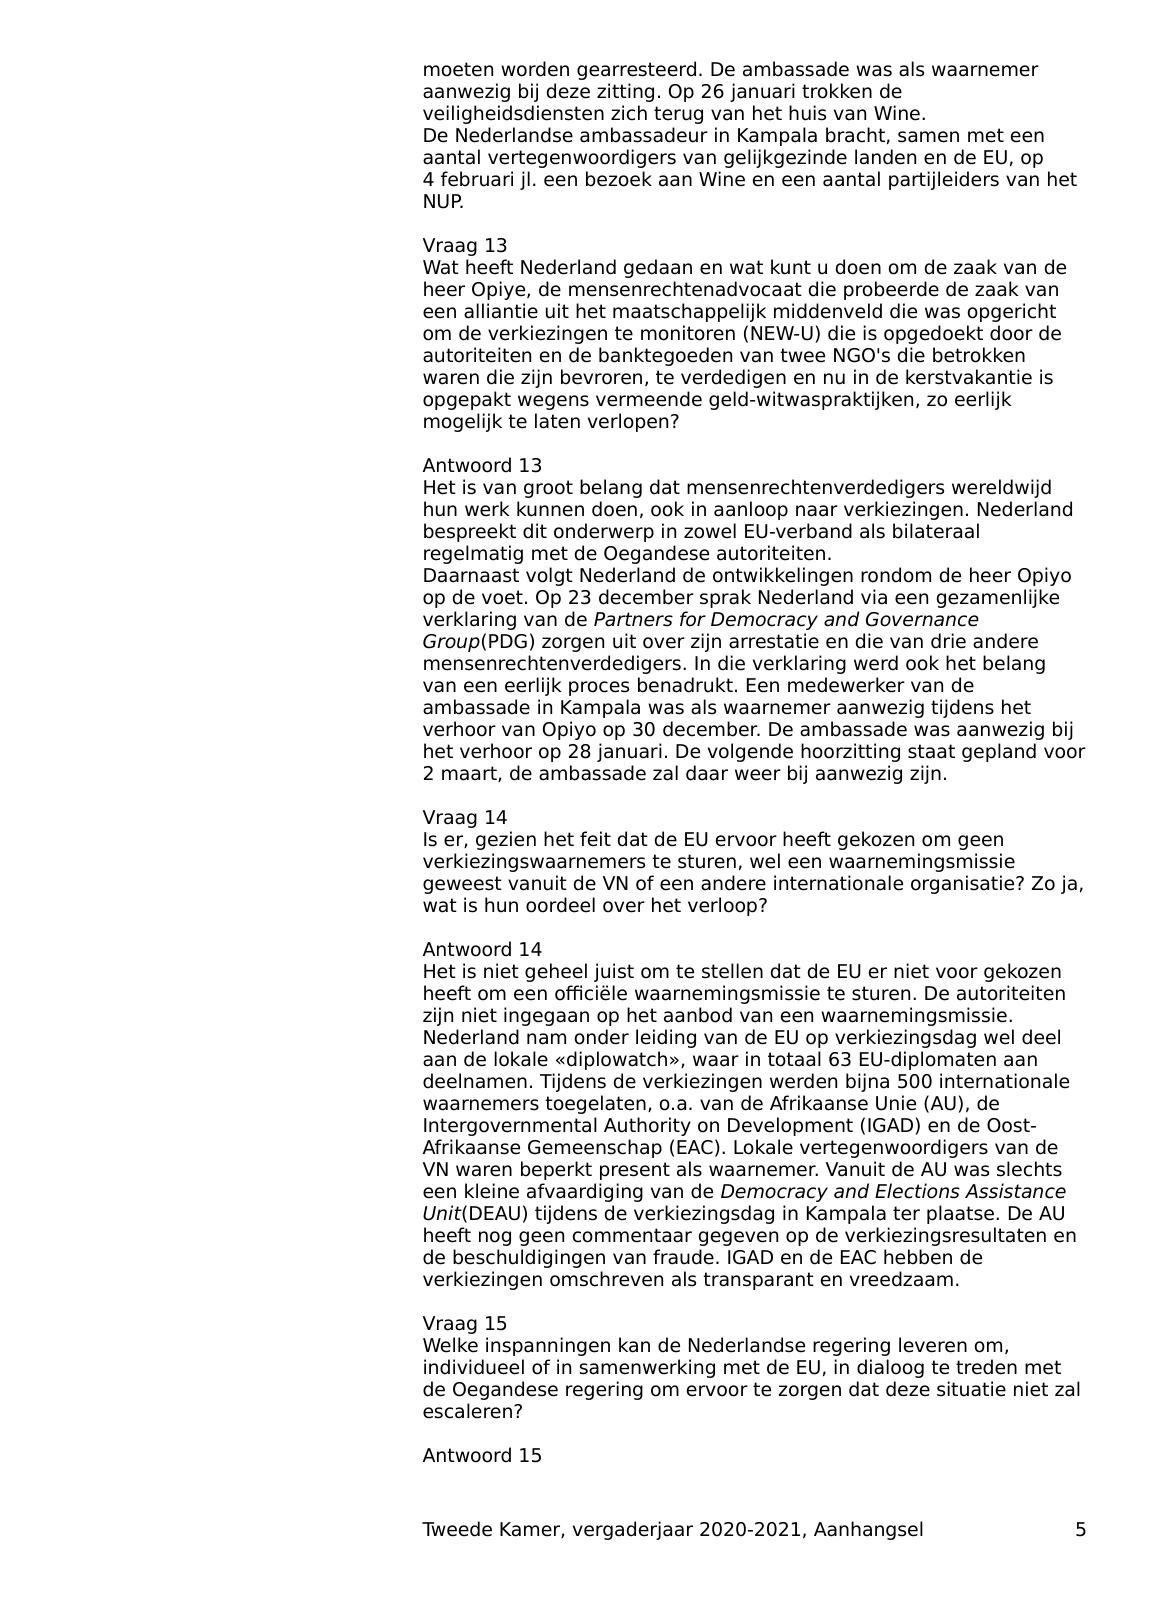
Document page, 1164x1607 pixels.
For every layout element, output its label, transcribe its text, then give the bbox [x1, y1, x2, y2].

text moeten worden gearresteerd. De ambassade was als waarnemer aanwezig bij deze zitting. Op 26 januari trokken de veiligheidsdiensten zich terug van het huis van Wine. [422, 59, 1087, 125]
text Het is niet geheel juist om te stellen dat de EU er niet voor gekozen heeft om een officiële waarnemingsmissie te sturen. De autoriteiten zijn niet ingegaan op het aanbod van een waarnemingsmissie. Nederland nam onder leiding van de EU op verkiezingsdag wel deel aan de lokale «diplowatch», waar in totaal 63 EU-diplomaten aan deelnamen. Tijdens de verkiezingen werden bijna 500 internationale waarnemers toegelaten, o.a. van de Afrikaanse Unie (AU), de Intergovernmental Authority on Development (IGAD) en de Oost-Afrikaanse Gemeenschap (EAC). Lokale vertegenwoordigers van de VN waren beperkt present als waarnemer. Vanuit de AU was slechts een kleine afvaardiging van de Democracy and Elections Assistance Unit(DEAU) tijdens de verkiezingsdag in Kampala ter plaatse. De AU heeft nog geen commentaar gegeven op de verkiezingsresultaten en de beschuldigingen van fraude. IGAD en de EAC hebben de verkiezingen omschreven als transparant en vreedzaam. [422, 961, 1087, 1291]
text Antwoord 15 [422, 1445, 1087, 1467]
text Daarnaast volgt Nederland de ontwikkelingen rondom de heer Opiyo op de voet. Op 23 december sprak Nederland via een gezamenlijke verklaring van de Partners for Democracy and Governance Group(PDG) zorgen uit over zijn arrestatie en die van drie andere mensenrechtenverdedigers. In die verklaring werd ook het belang van een eerlijk proces benadrukt. Een medewerker van de ambassade in Kampala was als waarnemer aanwezig tijdens het verhoor van Opiyo op 30 december. De ambassade was aanwezig bij het verhoor op 28 januari. De volgende hoorzitting staat gepland voor 2 maart, de ambassade zal daar weer bij aanwezig zijn. [422, 565, 1087, 785]
text Welke inspanningen kan de Nederlandse regering leveren om, individueel of in samenwerking met de EU, in dialoog te treden met de Oegandese regering om ervoor te zorgen dat deze situatie niet zal escaleren? [422, 1335, 1087, 1423]
text Wat heeft Nederland gedaan en wat kunt u doen om de zaak van de heer Opiye, de mensenrechtenadvocaat die probeerde de zaak van een alliantie uit het maatschappelijk middenveld die was opgericht om de verkiezingen te monitoren (NEW-U) die is opgedoekt door de autoriteiten en de banktegoeden van twee NGO's die betrokken waren die zijn bevroren, te verdedigen en nu in de kerstvakantie is opgepakt wegens vermeende geld-witwaspraktijken, zo eerlijk mogelijk te laten verlopen? [422, 257, 1087, 433]
text Vraag 15 [422, 1313, 1087, 1335]
text Vraag 13 [422, 235, 1087, 257]
text De Nederlandse ambassadeur in Kampala bracht, samen met een aantal vertegenwoordigers van gelijkgezinde landen en de EU, op 4 februari jl. een bezoek aan Wine en een aantal partijleiders van het NUP. [422, 125, 1087, 213]
text Vraag 14 [422, 807, 1087, 829]
text Is er, gezien het feit dat de EU ervoor heeft gekozen om geen verkiezingswaarnemers te sturen, wel een waarnemingsmissie geweest vanuit de VN of een andere internationale organisatie? Zo ja, wat is hun oordeel over het verloop? [422, 829, 1087, 917]
text Antwoord 14 [422, 939, 1087, 961]
text Antwoord 13 [422, 455, 1087, 477]
text Het is van groot belang dat mensenrechtenverdedigers wereldwijd hun werk kunnen doen, ook in aanloop naar verkiezingen. Nederland bespreekt dit onderwerp in zowel EU-verband als bilateraal regelmatig met de Oegandese autoriteiten. [422, 477, 1087, 565]
